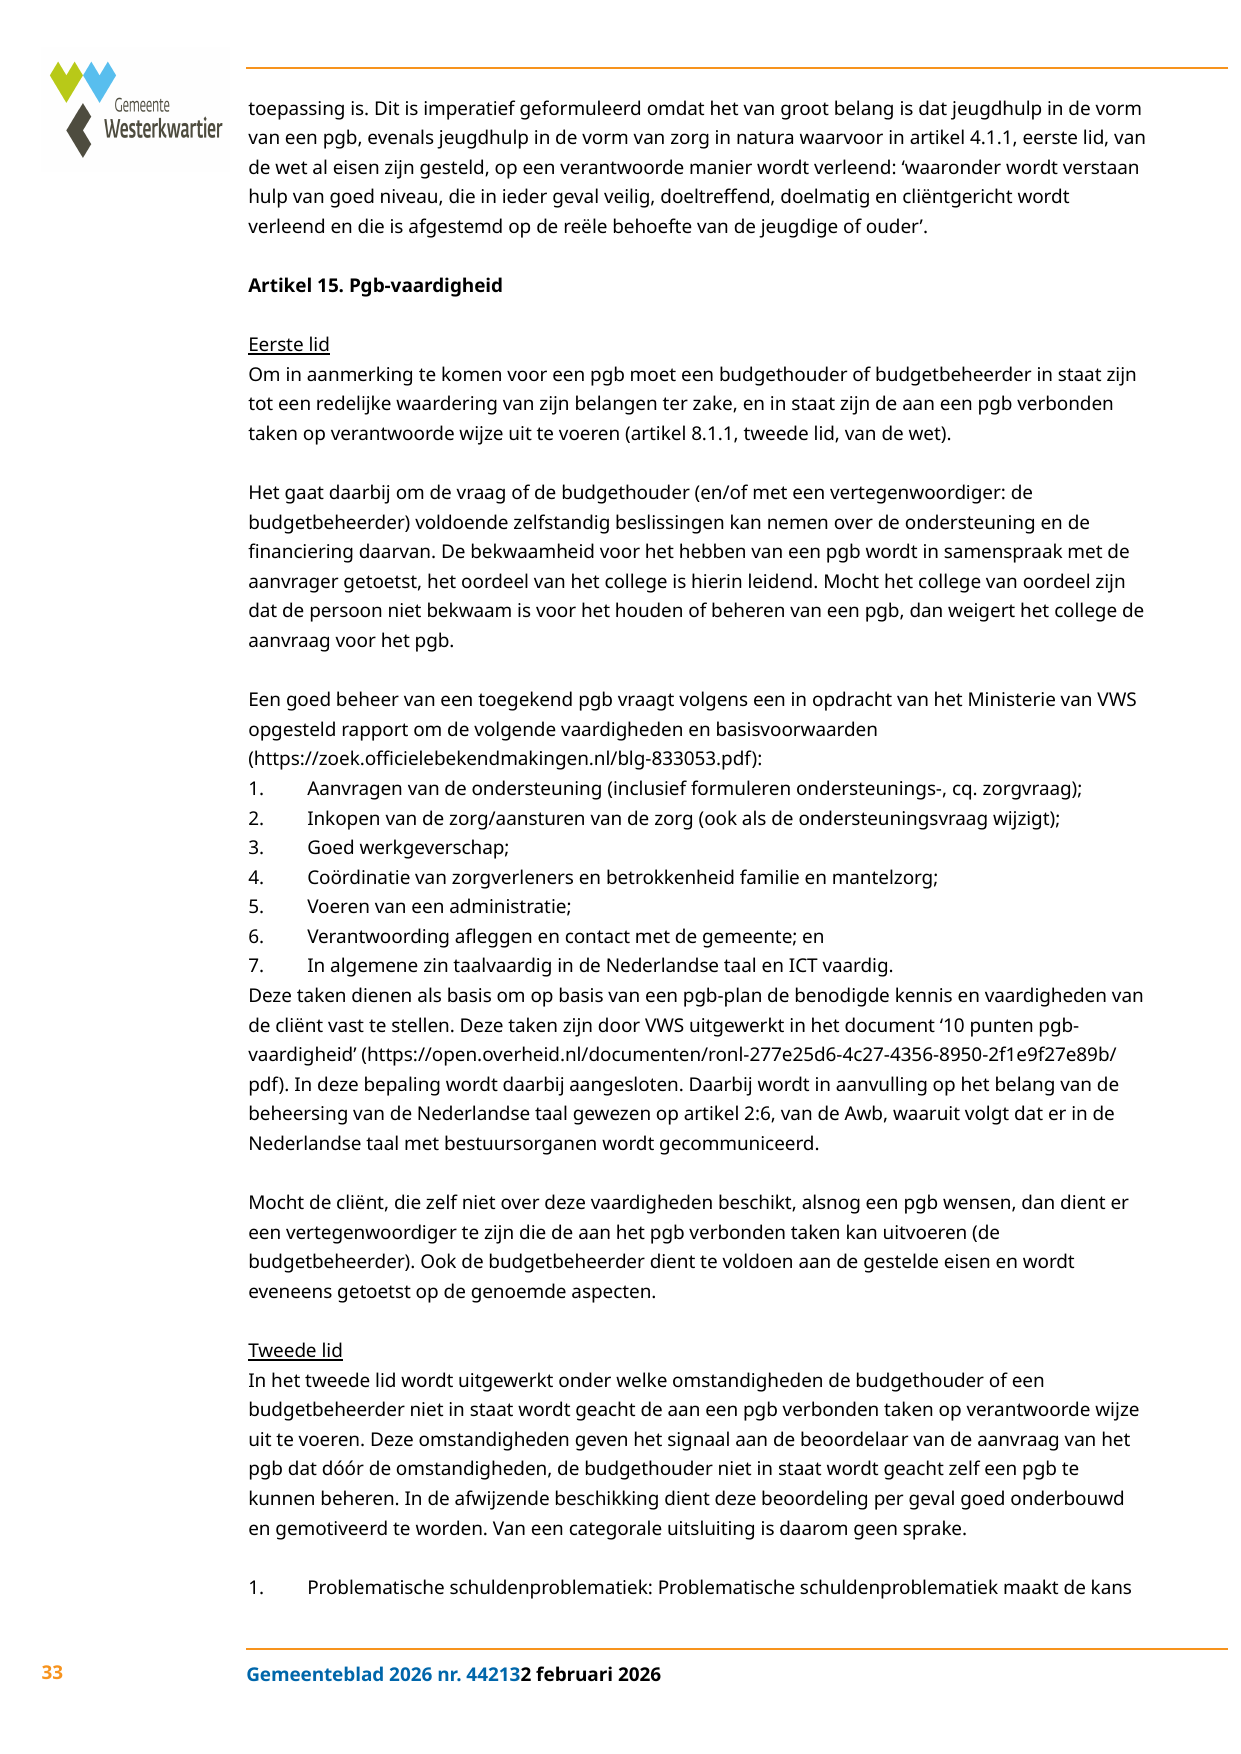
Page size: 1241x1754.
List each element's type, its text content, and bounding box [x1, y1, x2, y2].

text Eerste lid [248, 331, 1152, 357]
list Inkopen van de zorg/aansturen van de zorg (ook als de ondersteuningsvraag wijzigt); [248, 805, 1152, 831]
text Mocht de cliënt, die zelf niet over deze vaardigheden beschikt, alsnog een pgb wensen, dan dient er een vertegenwoordiger te zijn die de aan het pgb verbonden taken kan uitvoeren (de budgetbeheerder). Ook de budgetbeheerder dient te voldoen aan de gestelde eisen en wordt eveneens getoetst op de genoemde aspecten. [248, 1189, 1152, 1304]
list Coördinatie van zorgverleners en betrokkenheid familie en mantelzorg; [248, 864, 1152, 890]
list Verantwoording afleggen en contact met de gemeente; en [248, 923, 1152, 949]
list In algemene zin taalvaardig in de Nederlandse taal en ICT vaardig. [248, 953, 1152, 978]
text Artikel 15. Pgb-vaardigheid [248, 272, 1152, 298]
list Voeren van een administratie; [248, 893, 1152, 919]
text Om in aanmerking te komen voor een pgb moet een budgethouder of budgetbeheerder in staat zijn tot een redelijke waardering van zijn belangen ter zake, en in staat zijn de aan een pgb verbonden taken op verantwoorde wijze uit te voeren (artikel 8.1.1, tweede lid, van de wet). [248, 361, 1152, 446]
list Goed werkgeverschap; [248, 834, 1152, 860]
text Deze taken dienen als basis om op basis van een pgb-plan de benodigde kennis en vaardigheden van de cliënt vast te stellen. Deze taken zijn door VWS uitgewerkt in het document ‘10 punten pgb-vaardigheid’ (https://open.overheid.nl/documenten/ronl-277e25d6-4c27-4356-8950-2f1e9f27e89b/pdf). In deze bepaling wordt daarbij aangesloten. Daarbij wordt in aanvulling op het belang van de beheersing van de Nederlandse taal gewezen op artikel 2:6, van de Awb, waaruit volgt dat er in de Nederlandse taal met bestuursorganen wordt gecommuniceerd. [248, 982, 1152, 1156]
text In het tweede lid wordt uitgewerkt onder welke omstandigheden de budgethouder of een budgetbeheerder niet in staat wordt geacht de aan een pgb verbonden taken op verantwoorde wijze uit te voeren. Deze omstandigheden geven het signaal aan de beoordelaar van de aanvraag van het pgb dat dóór de omstandigheden, de budgethouder niet in staat wordt geacht zelf een pgb te kunnen beheren. In de afwijzende beschikking dient deze beoordeling per geval goed onderbouwd en gemotiveerd te worden. Van een categorale uitsluiting is daarom geen sprake. [248, 1367, 1152, 1541]
picture [41, 47, 231, 172]
list Problematische schuldenproblematiek: Problematische schuldenproblematiek maakt de kans [248, 1574, 1152, 1600]
text toepassing is. Dit is imperatief geformuleerd omdat het van groot belang is dat jeugdhulp in de vorm van een pgb, evenals jeugdhulp in de vorm van zorg in natura waarvoor in artikel 4.1.1, eerste lid, van de wet al eisen zijn gesteld, op een verantwoorde manier wordt verleend: ‘waaronder wordt verstaan hulp van goed niveau, die in ieder geval veilig, doeltreffend, doelmatig en cliëntgericht wordt verleend en die is afgestemd op de reële behoefte van de jeugdige of ouder’. [248, 95, 1152, 239]
text Een goed beheer van een toegekend pgb vraagt volgens een in opdracht van het Ministerie van VWS opgesteld rapport om de volgende vaardigheden en basisvoorwaarden (https://zoek.officielebekendmakingen.nl/blg-833053.pdf): [248, 686, 1152, 771]
list Aanvragen van de ondersteuning (inclusief formuleren ondersteunings-, cq. zorgvraag); [248, 775, 1152, 801]
text Het gaat daarbij om de vraag of de budgethouder (en/of met een vertegenwoordiger: de budgetbeheerder) voldoende zelfstandig beslissingen kan nemen over de ondersteuning en de financiering daarvan. De bekwaamheid voor het hebben van een pgb wordt in samenspraak met de aanvrager getoetst, het oordeel van het college is hierin leidend. Mocht het college van oordeel zijn dat de persoon niet bekwaam is voor het houden of beheren van een pgb, dan weigert het college de aanvraag voor het pgb. [248, 479, 1152, 653]
text Tweede lid [248, 1337, 1152, 1363]
